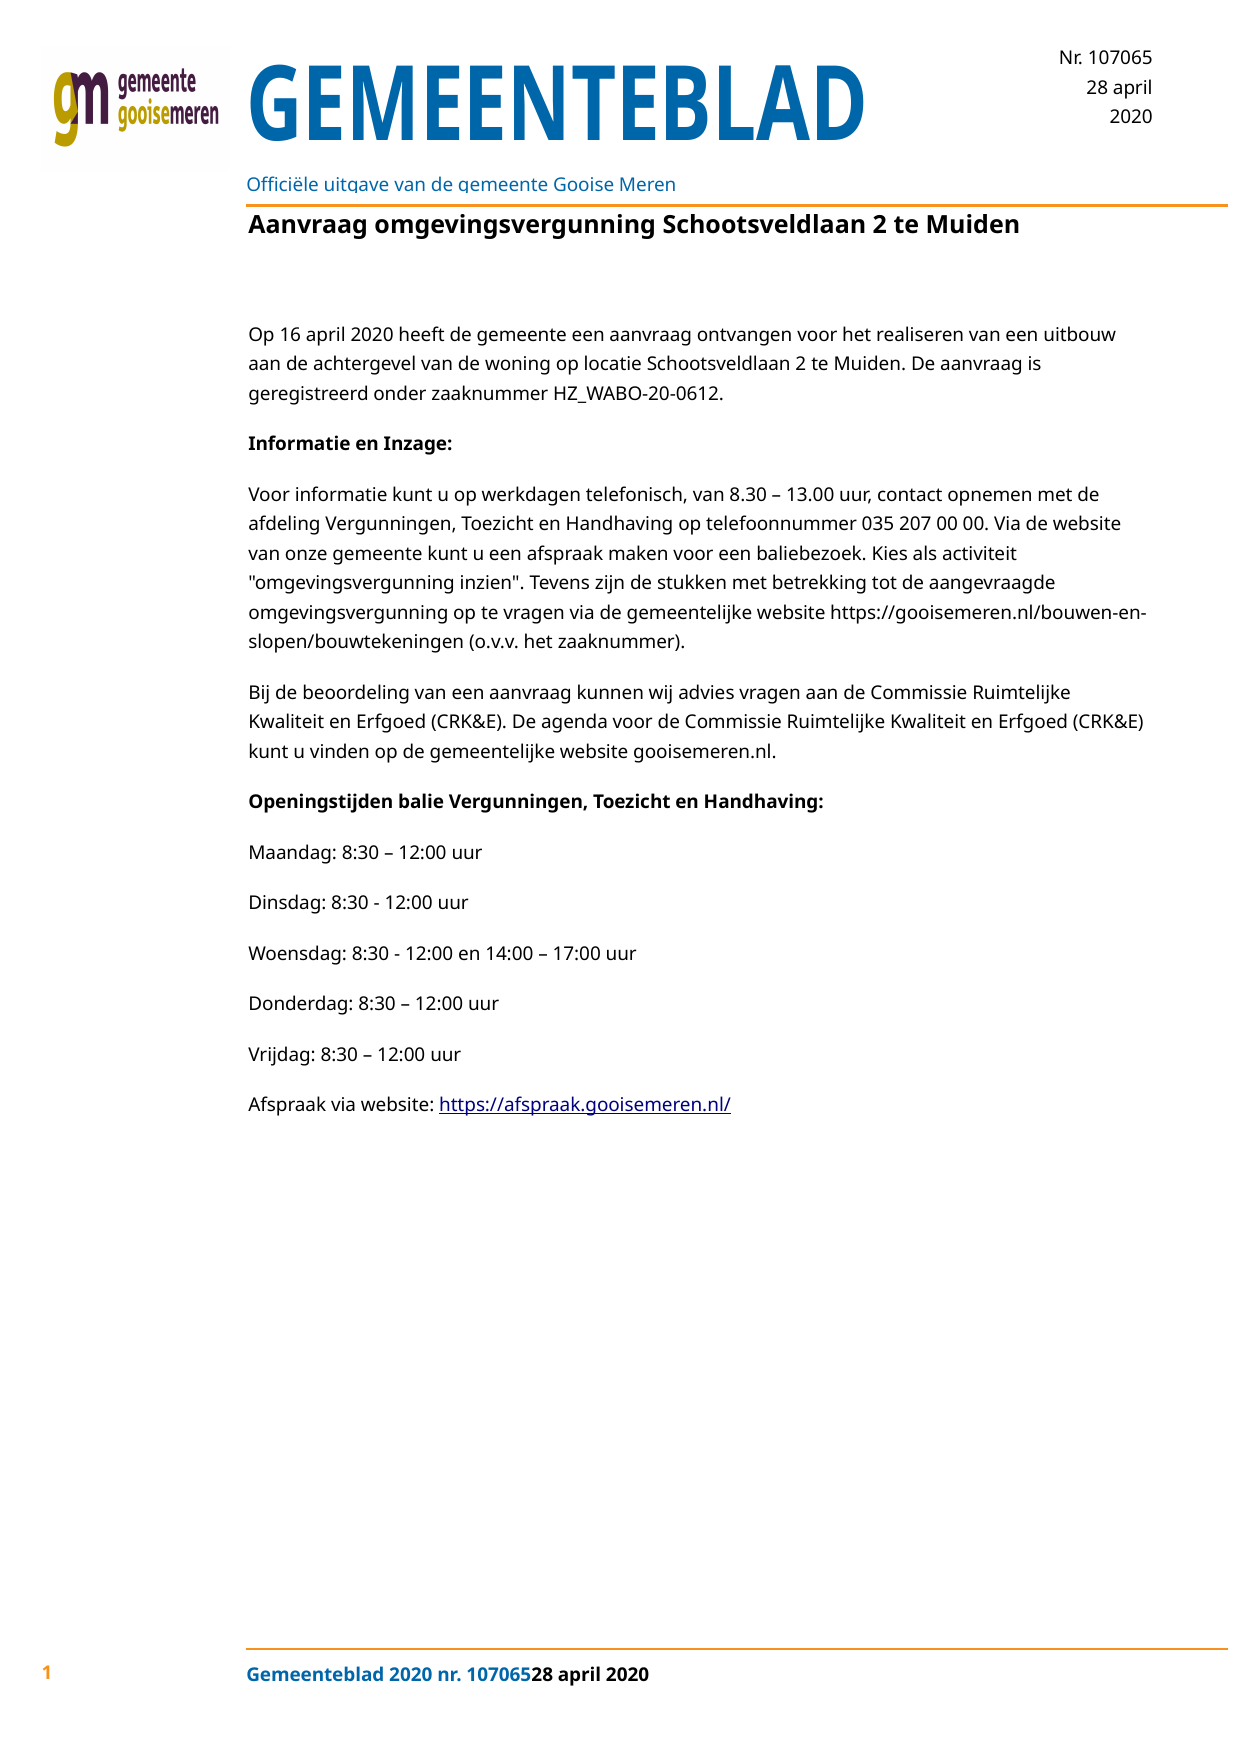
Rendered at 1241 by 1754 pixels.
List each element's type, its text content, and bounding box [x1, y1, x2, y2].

text Aanvraag omgevingsvergunning Schootsveldlaan 2 te Muiden [248, 207, 1152, 241]
text Informatie en Inzage: [248, 430, 1152, 456]
text Bij de beoordeling van een aanvraag kunnen wij advies vragen aan de Commissie Ruimtelijke Kwaliteit en Erfgoed (CRK&E). De agenda voor de Commissie Ruimtelijke Kwaliteit en Erfgoed (CRK&E) kunt u vinden op de gemeentelijke website gooisemeren.nl. [248, 679, 1152, 764]
text Woensdag: 8:30 - 12:00 en 14:00 – 17:00 uur [248, 940, 1152, 966]
text Vrijdag: 8:30 – 12:00 uur [248, 1041, 1152, 1066]
text Openingstijden balie Vergunningen, Toezicht en Handhaving: [248, 789, 1152, 814]
text Voor informatie kunt u op werkdagen telefonisch, van 8.30 – 13.00 uur, contact opnemen met de afdeling Vergunningen, Toezicht en Handhaving op telefoonnummer 035 207 00 00. Via de website van onze gemeente kunt u een afspraak maken voor een baliebezoek. Kies als activiteit "omgevingsvergunning inzien". Tevens zijn de stukken met betrekking tot de aangevraagde omgevingsvergunning op te vragen via de gemeentelijke website https://gooisemeren.nl/bouwen-en-slopen/bouwtekeningen (o.v.v. het zaaknummer). [248, 481, 1152, 654]
text Op 16 april 2020 heeft de gemeente een aanvraag ontvangen voor het realiseren van een uitbouw aan de achtergevel van de woning op locatie Schootsveldlaan 2 te Muiden. De aanvraag is geregistreerd onder zaaknummer HZ_WABO-20-0612. [248, 321, 1152, 406]
text Afspraak via website: https://afspraak.gooisemeren.nl/ [248, 1091, 1152, 1117]
text Dinsdag: 8:30 - 12:00 uur [248, 889, 1152, 915]
text Donderdag: 8:30 – 12:00 uur [248, 990, 1152, 1016]
text Maandag: 8:30 – 12:00 uur [248, 839, 1152, 865]
picture [41, 47, 231, 172]
